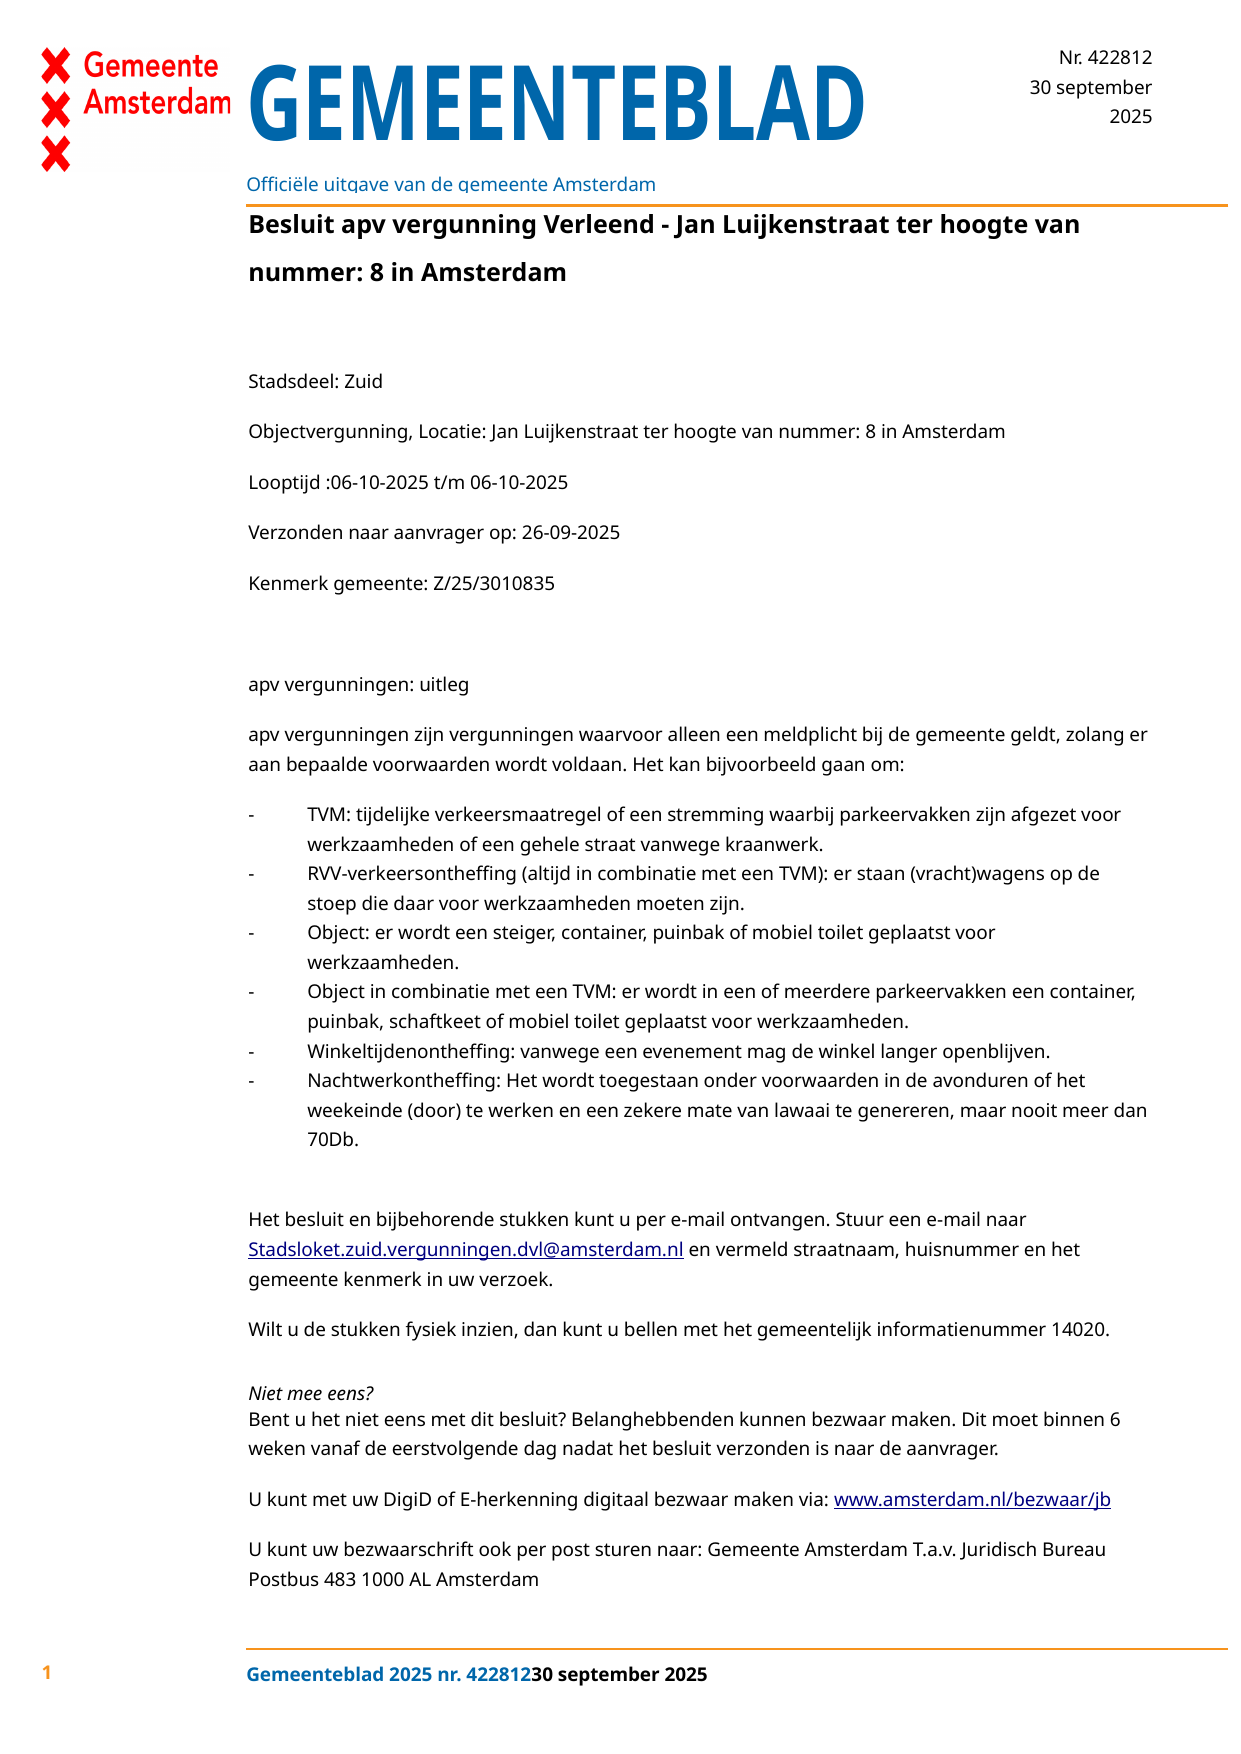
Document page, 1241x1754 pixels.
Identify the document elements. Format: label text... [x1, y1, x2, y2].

text U kunt uw bezwaarschrift ook per post sturen naar: Gemeente Amsterdam T.a.v. Juridisch Bureau Postbus 483 1000 AL Amsterdam [248, 1536, 1152, 1592]
picture [41, 47, 231, 172]
list Object in combinatie met een TVM: er wordt in een of meerdere parkeervakken een container, puinbak, schaftkeet of mobiel toilet geplaatst voor werkzaamheden. [248, 979, 1152, 1034]
text Stadsdeel: Zuid [248, 368, 1152, 394]
text Bent u het niet eens met dit besluit? Belanghebbenden kunnen bezwaar maken. Dit moet binnen 6 weken vanaf de eerstvolgende dag nadat het besluit verzonden is naar de aanvrager. [248, 1406, 1152, 1461]
text apv vergunningen zijn vergunningen waarvoor alleen een meldplicht bij de gemeente geldt, zolang er aan bepaalde voorwaarden wordt voldaan. Het kan bijvoorbeeld gaan om: [248, 721, 1152, 777]
text Looptijd :06-10-2025 t/m 06-10-2025 [248, 469, 1152, 495]
list TVM: tijdelijke verkeersmaatregel of een stremming waarbij parkeervakken zijn afgezet voor werkzaamheden of een gehele straat vanwege kraanwerk. [248, 801, 1152, 857]
text Niet mee eens? [248, 1380, 1152, 1406]
text apv vergunningen: uitleg [248, 671, 1152, 697]
text Besluit apv vergunning Verleend - Jan Luijkenstraat ter hoogte van nummer: 8 in Amsterdam [248, 207, 1152, 288]
text U kunt met uw DigiD of E-herkenning digitaal bezwaar maken via: www.amsterdam.nl/bezwaar/jb [248, 1486, 1152, 1512]
list RVV-verkeersontheffing (altijd in combinatie met een TVM): er staan (vracht)wagens op de stoep die daar voor werkzaamheden moeten zijn. [248, 860, 1152, 916]
text Het besluit en bijbehorende stukken kunt u per e-mail ontvangen. Stuur een e-mail naar Stadsloket.zuid.vergunningen.dvl@amsterdam.nl en vermeld straatnaam, huisnummer en het gemeente kenmerk in uw verzoek. [248, 1207, 1152, 1292]
text Objectvergunning, Locatie: Jan Luijkenstraat ter hoogte van nummer: 8 in Amsterdam [248, 419, 1152, 444]
list Object: er wordt een steiger, container, puinbak of mobiel toilet geplaatst voor werkzaamheden. [248, 919, 1152, 975]
text Kenmerk gemeente: Z/25/3010835 [248, 570, 1152, 596]
text Wilt u de stukken fysiek inzien, dan kunt u bellen met het gemeentelijk informatienummer 14020. [248, 1316, 1152, 1342]
list Nachtwerkontheffing: Het wordt toegestaan onder voorwaarden in de avonduren of het weekeinde (door) te werken en een zekere mate van lawaai te genereren, maar nooit meer dan 70Db. [248, 1067, 1152, 1152]
text Verzonden naar aanvrager op: 26-09-2025 [248, 519, 1152, 545]
list Winkeltijdenontheffing: vanwege een evenement mag de winkel langer openblijven. [248, 1038, 1152, 1064]
